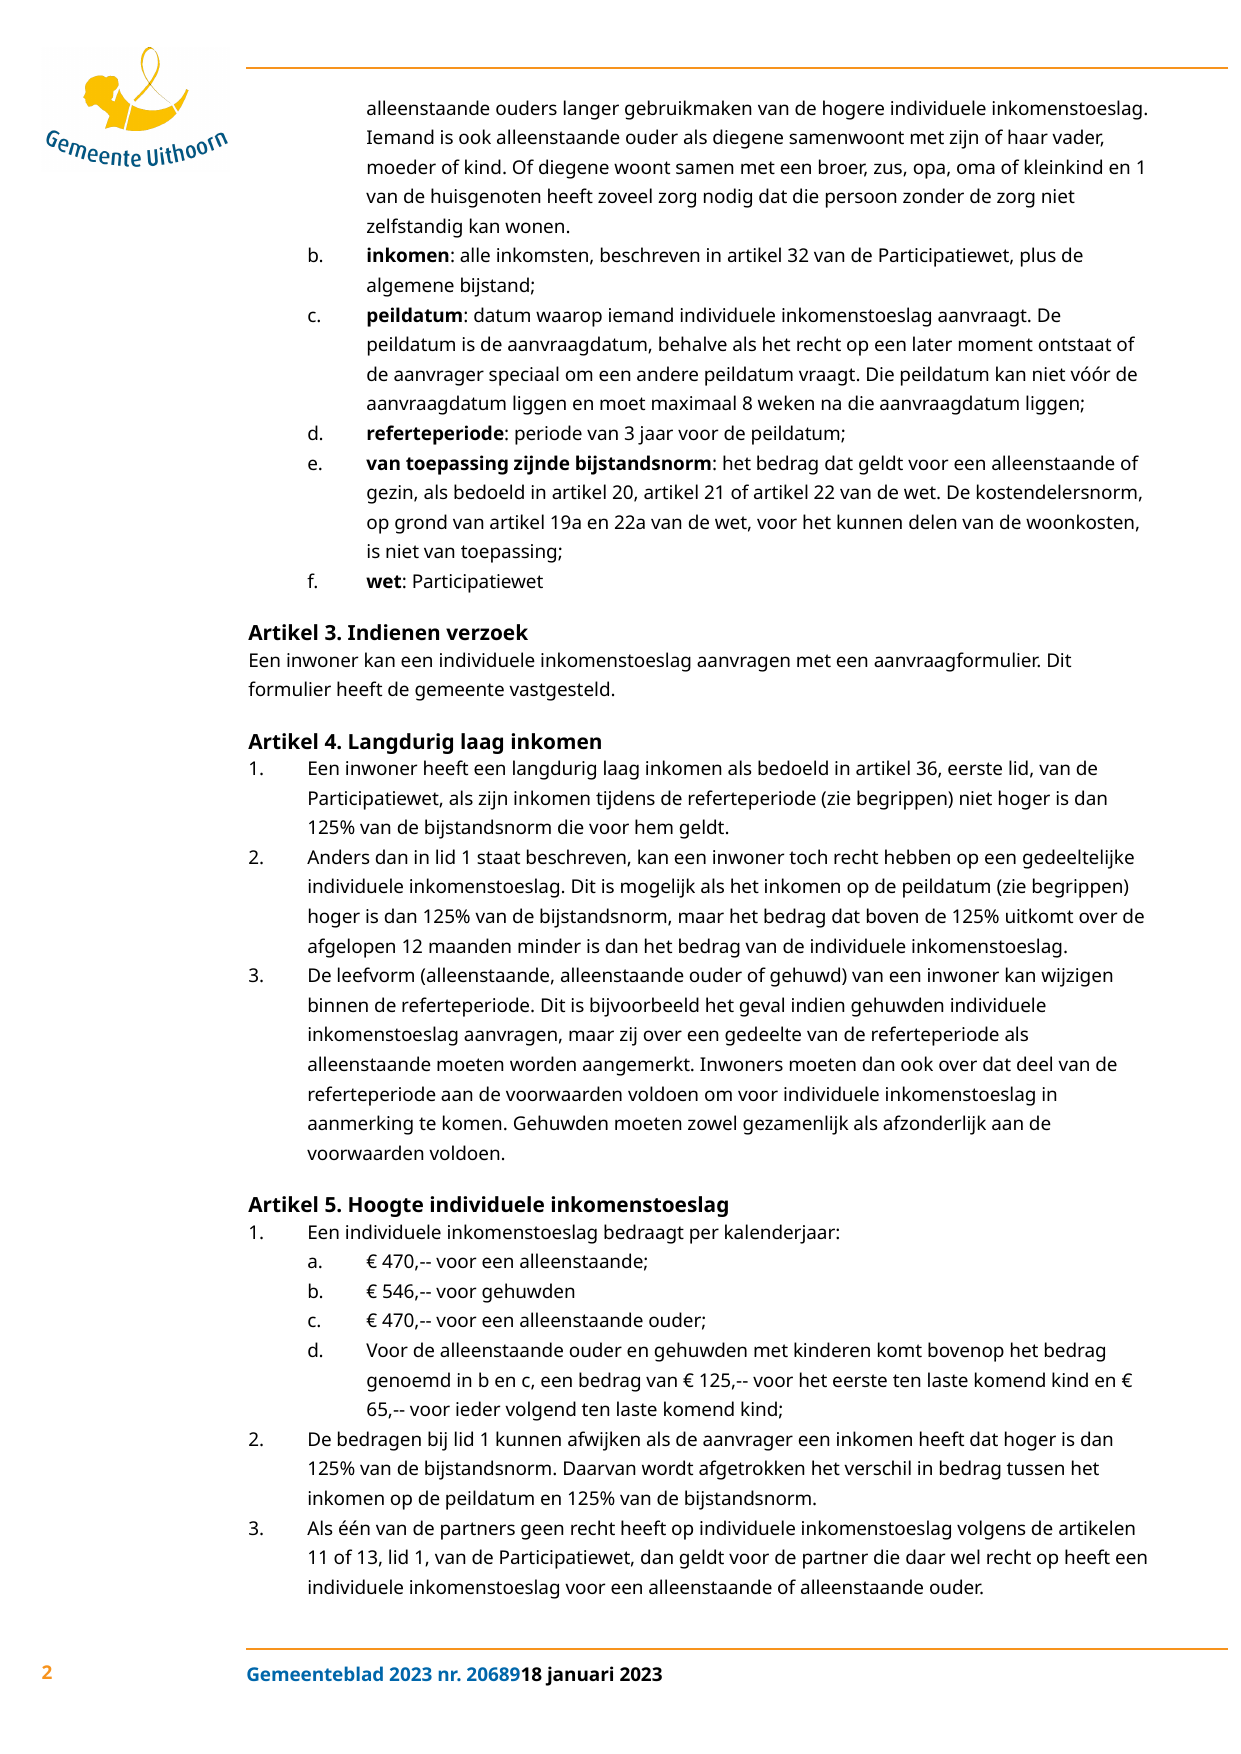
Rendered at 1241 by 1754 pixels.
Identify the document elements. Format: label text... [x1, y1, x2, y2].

text Artikel 5. Hoogte individuele inkomenstoeslag [248, 1190, 1152, 1219]
list € 546,-- voor gehuwden [307, 1278, 1152, 1304]
list € 470,-- voor een alleenstaande; [307, 1248, 1152, 1274]
list peildatum: datum waarop iemand individuele inkomenstoeslag aanvraagt. De peildatum is de aanvraagdatum, behalve als het recht op een later moment ontstaat of de aanvrager speciaal om een andere peildatum vraagt. Die peildatum kan niet vóór de aanvraagdatum liggen en moet maximaal 8 weken na die aanvraagdatum liggen; [307, 302, 1152, 416]
list Een individuele inkomenstoeslag bedraagt per kalenderjaar: [248, 1219, 1152, 1244]
list € 470,-- voor een alleenstaande ouder; [307, 1308, 1152, 1333]
picture [41, 47, 231, 172]
list Anders dan in lid 1 staat beschreven, kan een inwoner toch recht hebben op een gedeeltelijke individuele inkomenstoeslag. Dit is mogelijk als het inkomen op de peildatum (zie begrippen) hoger is dan 125% van de bijstandsnorm, maar het bedrag dat boven de 125% uitkomt over de afgelopen 12 maanden minder is dan het bedrag van de individuele inkomenstoeslag. [248, 844, 1152, 959]
text Artikel 4. Langdurig laag inkomen [248, 727, 1152, 755]
list alleenstaande ouders langer gebruikmaken van de hogere individuele inkomenstoeslag. Iemand is ook alleenstaande ouder als diegene samenwoont met zijn of haar vader, moeder of kind. Of diegene woont samen met een broer, zus, opa, oma of kleinkind en 1 van de huisgenoten heeft zoveel zorg nodig dat die persoon zonder de zorg niet zelfstandig kan wonen. [307, 95, 1152, 239]
list De bedragen bij lid 1 kunnen afwijken als de aanvrager een inkomen heeft dat hoger is dan 125% van de bijstandsnorm. Daarvan wordt afgetrokken het verschil in bedrag tussen het inkomen op de peildatum en 125% van de bijstandsnorm. [248, 1426, 1152, 1511]
text Artikel 3. Indienen verzoek [248, 618, 1152, 647]
list wet: Participatiewet [307, 568, 1152, 594]
list Voor de alleenstaande ouder en gehuwden met kinderen komt bovenop het bedrag genoemd in b en c, een bedrag van € 125,-- voor het eerste ten laste komend kind en € 65,-- voor ieder volgend ten laste komend kind; [307, 1337, 1152, 1422]
list Als één van de partners geen recht heeft op individuele inkomenstoeslag volgens de artikelen 11 of 13, lid 1, van de Participatiewet, dan geldt voor de partner die daar wel recht op heeft een individuele inkomenstoeslag voor een alleenstaande of alleenstaande ouder. [248, 1515, 1152, 1599]
list Een inwoner heeft een langdurig laag inkomen als bedoeld in artikel 36, eerste lid, van de Participatiewet, als zijn inkomen tijdens de referteperiode (zie begrippen) niet hoger is dan 125% van de bijstandsnorm die voor hem geldt. [248, 755, 1152, 840]
text Een inwoner kan een individuele inkomenstoeslag aanvragen met een aanvraagformulier. Dit formulier heeft de gemeente vastgesteld. [248, 647, 1152, 702]
list van toepassing zijnde bijstandsnorm: het bedrag dat geldt voor een alleenstaande of gezin, als bedoeld in artikel 20, artikel 21 of artikel 22 van de wet. De kostendelersnorm, op grond van artikel 19a en 22a van de wet, voor het kunnen delen van de woonkosten, is niet van toepassing; [307, 450, 1152, 564]
list inkomen: alle inkomsten, beschreven in artikel 32 van de Participatiewet, plus de algemene bijstand; [307, 243, 1152, 298]
list De leefvorm (alleenstaande, alleenstaande ouder of gehuwd) van een inwoner kan wijzigen binnen de referteperiode. Dit is bijvoorbeeld het geval indien gehuwden individuele inkomenstoeslag aanvragen, maar zij over een gedeelte van de referteperiode als alleenstaande moeten worden aangemerkt. Inwoners moeten dan ook over dat deel van de referteperiode aan de voorwaarden voldoen om voor individuele inkomenstoeslag in aanmerking te komen. Gehuwden moeten zowel gezamenlijk als afzonderlijk aan de voorwaarden voldoen. [248, 962, 1152, 1166]
list referteperiode: periode van 3 jaar voor de peildatum; [307, 420, 1152, 446]
